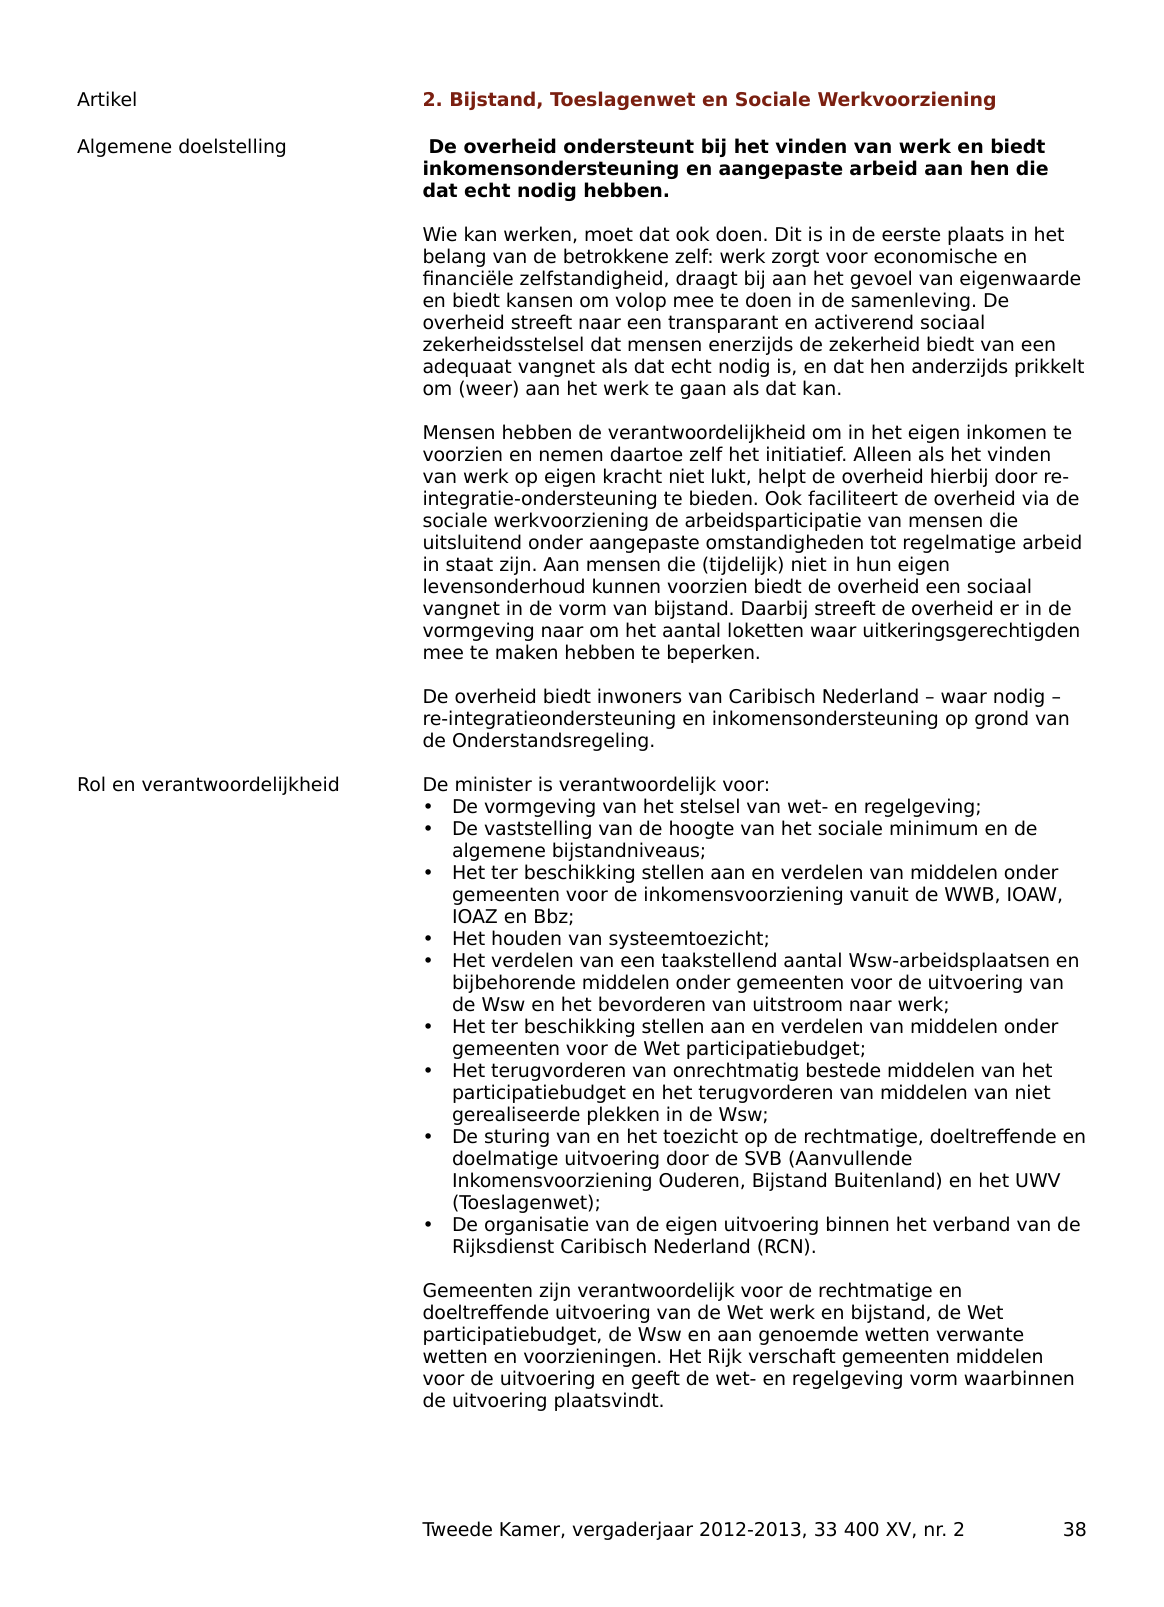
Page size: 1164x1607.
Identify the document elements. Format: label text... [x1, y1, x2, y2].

subtitle [77, 111, 399, 119]
text • Het ter beschikking stellen aan en verdelen van middelen onder gemeenten voor de inkomensvoorziening vanuit de WWB, IOAW, IOAZ en Bbz; [422, 862, 1087, 928]
text [77, 796, 399, 804]
text • De sturing van en het toezicht op de rechtmatige, doeltreffende en doelmatige uitvoering door de SVB (Aanvullende Inkomensvoorziening Ouderen, Bijstand Buitenland) en het UWV (Toeslagenwet); [422, 1126, 1087, 1214]
text • Het terugvorderen van onrechtmatig bestede middelen van het participatiebudget en het terugvorderen van middelen van niet gerealiseerde plekken in de Wsw; [422, 1060, 1087, 1126]
text Rol en verantwoordelijkheid [77, 774, 399, 796]
text • Het ter beschikking stellen aan en verdelen van middelen onder gemeenten voor de Wet participatiebudget; [422, 1016, 1087, 1060]
text Wie kan werken, moet dat ook doen. Dit is in de eerste plaats in het belang van de betrokkene zelf: werk zorgt voor economische en financiële zelfstandigheid, draagt bij aan het gevoel van eigenwaarde en biedt kansen om volop mee te doen in de samenleving. De overheid streeft naar een transparant en activerend sociaal zekerheidsstelsel dat mensen enerzijds de zekerheid biedt van een adequaat vangnet als dat echt nodig is, en dat hen anderzijds prikkelt om (weer) aan het werk te gaan als dat kan. [422, 224, 1087, 400]
text De minister is verantwoordelijk voor: [422, 774, 1087, 796]
text Mensen hebben de verantwoordelijkheid om in het eigen inkomen te voorzien en nemen daartoe zelf het initiatief. Alleen als het vinden van werk op eigen kracht niet lukt, helpt de overheid hierbij door re-integratie-ondersteuning te bieden. Ook faciliteert de overheid via de sociale werkvoorziening de arbeidsparticipatie van mensen die uitsluitend onder aangepaste omstandigheden tot regelmatige arbeid in staat zijn. Aan mensen die (tijdelijk) niet in hun eigen levensonderhoud kunnen voorzien biedt de overheid een sociaal vangnet in de vorm van bijstand. Daarbij streeft de overheid er in de vormgeving naar om het aantal loketten waar uitkeringsgerechtigden mee te maken hebben te beperken. [422, 422, 1087, 664]
text • De organisatie van de eigen uitvoering binnen het verband van de Rijksdienst Caribisch Nederland (RCN). [422, 1214, 1087, 1258]
text • De vaststelling van de hoogte van het sociale minimum en de algemene bijstandniveaus; [422, 818, 1087, 862]
text De overheid biedt inwoners van Caribisch Nederland – waar nodig – re-integratieondersteuning en inkomensondersteuning op grond van de Onderstandsregeling. [422, 686, 1087, 752]
subtitle 2. Bijstand, Toeslagenwet en Sociale Werkvoorziening [422, 89, 1087, 111]
text • Het verdelen van een taakstellend aantal Wsw-arbeidsplaatsen en bijbehorende middelen onder gemeenten voor de uitvoering van de Wsw en het bevorderen van uitstroom naar werk; [422, 950, 1087, 1016]
text Gemeenten zijn verantwoordelijk voor de rechtmatige en doeltreffende uitvoering van de Wet werk en bijstand, de Wet participatiebudget, de Wsw en aan genoemde wetten verwante wetten en voorzieningen. Het Rijk verschaft gemeenten middelen voor de uitvoering en geeft de wet- en regelgeving vorm waarbinnen de uitvoering plaatsvindt. [422, 1280, 1087, 1412]
text Algemene doelstelling [77, 136, 399, 158]
text Artikel [77, 89, 399, 111]
text • De vormgeving van het stelsel van wet- en regelgeving; [422, 796, 1087, 818]
text • Het houden van systeemtoezicht; [422, 928, 1087, 950]
text De overheid ondersteunt bij het vinden van werk en biedt inkomensondersteuning en aangepaste arbeid aan hen die dat echt nodig hebben. [422, 136, 1087, 202]
